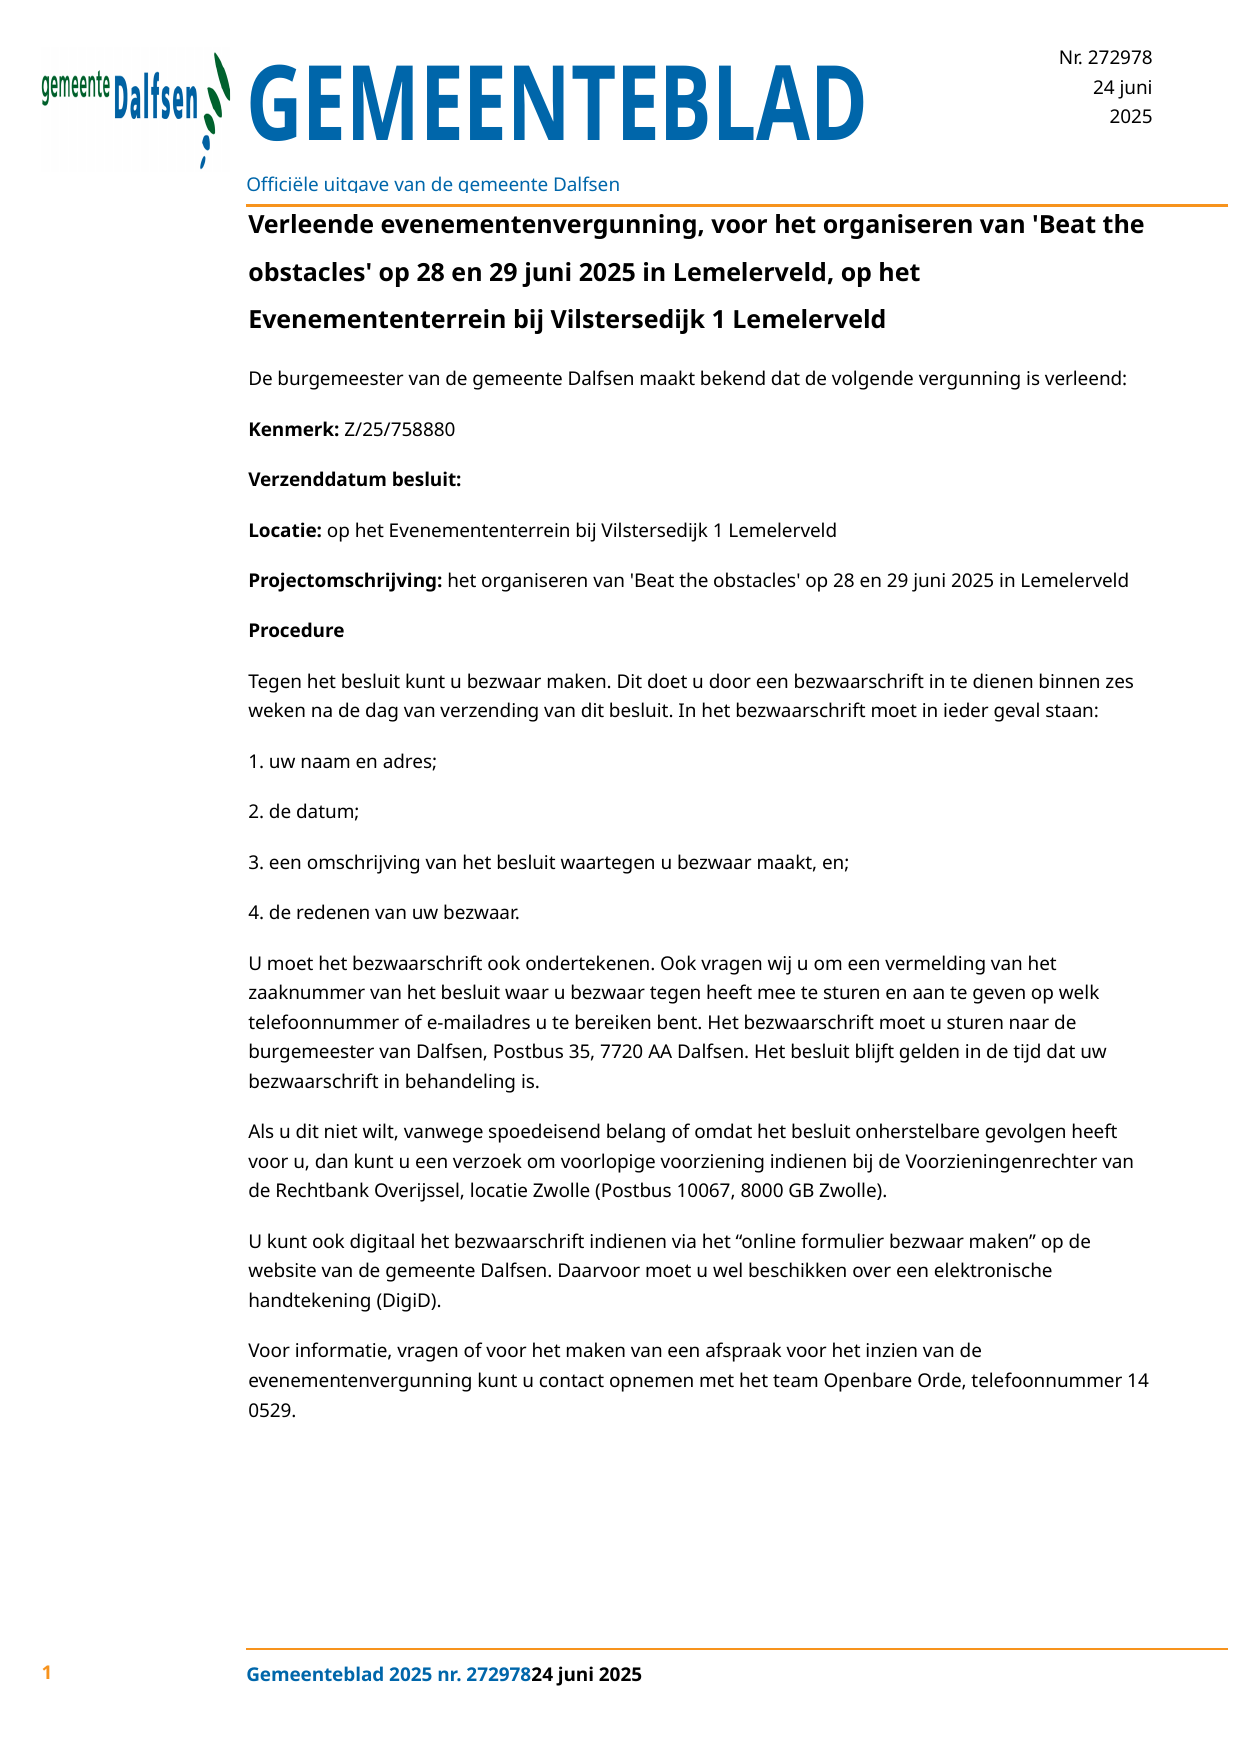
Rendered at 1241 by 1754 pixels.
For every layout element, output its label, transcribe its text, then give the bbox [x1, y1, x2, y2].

text Projectomschrijving: het organiseren van 'Beat the obstacles' op 28 en 29 juni 2025 in Lemelerveld [248, 567, 1152, 593]
text Als u dit niet wilt, vanwege spoedeisend belang of omdat het besluit onherstelbare gevolgen heeft voor u, dan kunt u een verzoek om voorlopige voorziening indienen bij de Voorzieningenrechter van de Rechtbank Overijssel, locatie Zwolle (Postbus 10067, 8000 GB Zwolle). [248, 1118, 1152, 1203]
text 2. de datum; [248, 798, 1152, 824]
text U moet het bezwaarschrift ook ondertekenen. Ook vragen wij u om een vermelding van het zaaknummer van het besluit waar u bezwaar tegen heeft mee te sturen en aan te geven op welk telefoonnummer of e-mailadres u te bereiken bent. Het bezwaarschrift moet u sturen naar de burgemeester van Dalfsen, Postbus 35, 7720 AA Dalfsen. Het besluit blijft gelden in de tijd dat uw bezwaarschrift in behandeling is. [248, 950, 1152, 1094]
text Locatie: op het Evenemententerrein bij Vilstersedijk 1 Lemelerveld [248, 517, 1152, 542]
text Tegen het besluit kunt u bezwaar maken. Dit doet u door een bezwaarschrift in te dienen binnen zes weken na de dag van verzending van dit besluit. In het bezwaarschrift moet in ieder geval staan: [248, 668, 1152, 723]
text Voor informatie, vragen of voor het maken van een afspraak voor het inzien van de evenementenvergunning kunt u contact opnemen met het team Openbare Orde, telefoonnummer 14 0529. [248, 1338, 1152, 1422]
text Verleende evenementenvergunning, voor het organiseren van 'Beat the obstacles' op 28 en 29 juni 2025 in Lemelerveld, op het Evenemententerrein bij Vilstersedijk 1 Lemelerveld [248, 207, 1152, 336]
text U kunt ook digitaal het bezwaarschrift indienen via het “online formulier bezwaar maken” op de website van de gemeente Dalfsen. Daarvoor moet u wel beschikken over een elektronische handtekening (DigiD). [248, 1228, 1152, 1313]
text 4. de redenen van uw bezwaar. [248, 899, 1152, 925]
text De burgemeester van de gemeente Dalfsen maakt bekend dat de volgende vergunning is verleend: [248, 366, 1152, 391]
text 1. uw naam en adres; [248, 748, 1152, 774]
text Procedure [248, 618, 1152, 643]
text 3. een omschrijving van het besluit waartegen u bezwaar maakt, en; [248, 849, 1152, 874]
picture [41, 47, 231, 172]
text Verzenddatum besluit: [248, 466, 1152, 492]
text Kenmerk: Z/25/758880 [248, 416, 1152, 442]
